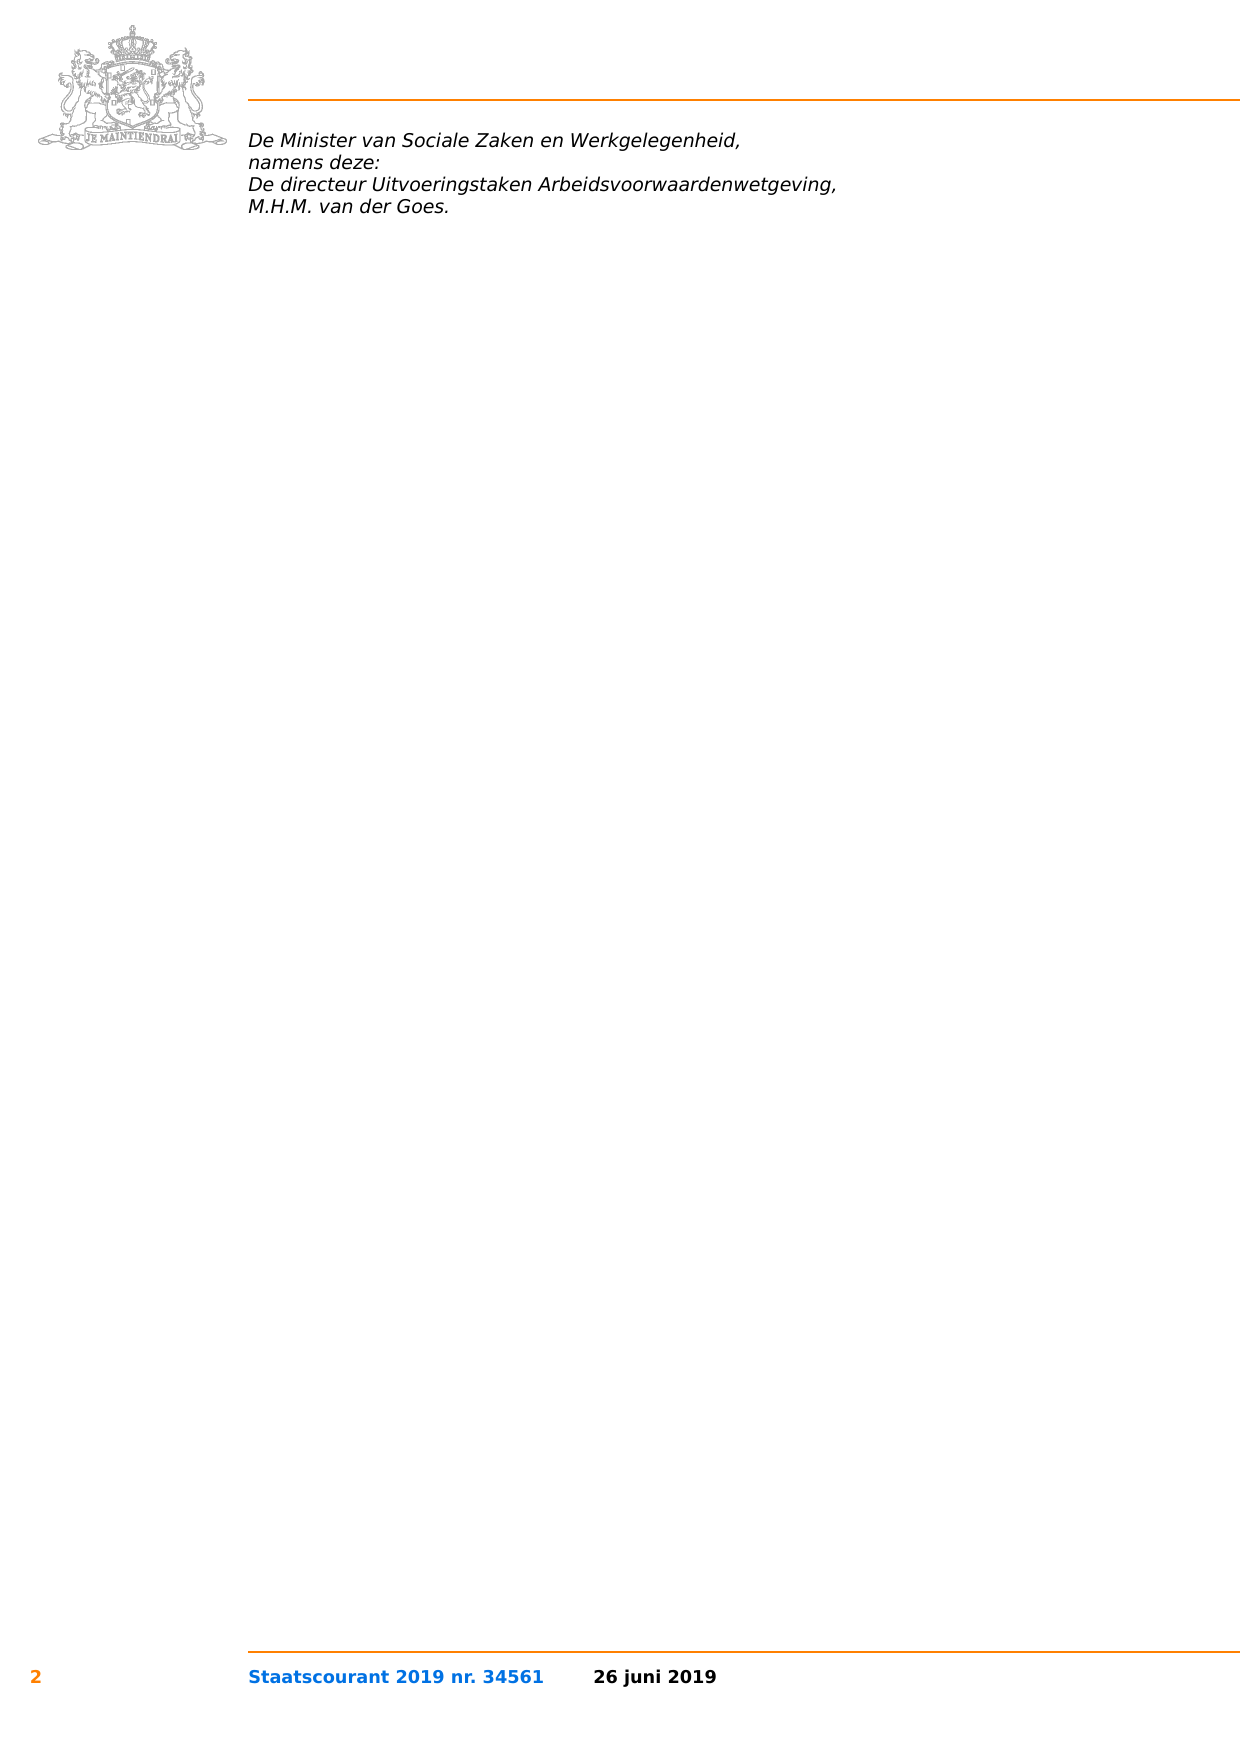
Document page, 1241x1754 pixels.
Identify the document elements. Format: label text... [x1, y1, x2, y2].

picture [38, 25, 227, 150]
text De Minister van Sociale Zaken en Werkgelegenheid, namens deze: De directeur Uitvoeringstaken Arbeidsvoorwaardenwetgeving, M.H.M. van der Goes. [248, 130, 1163, 218]
